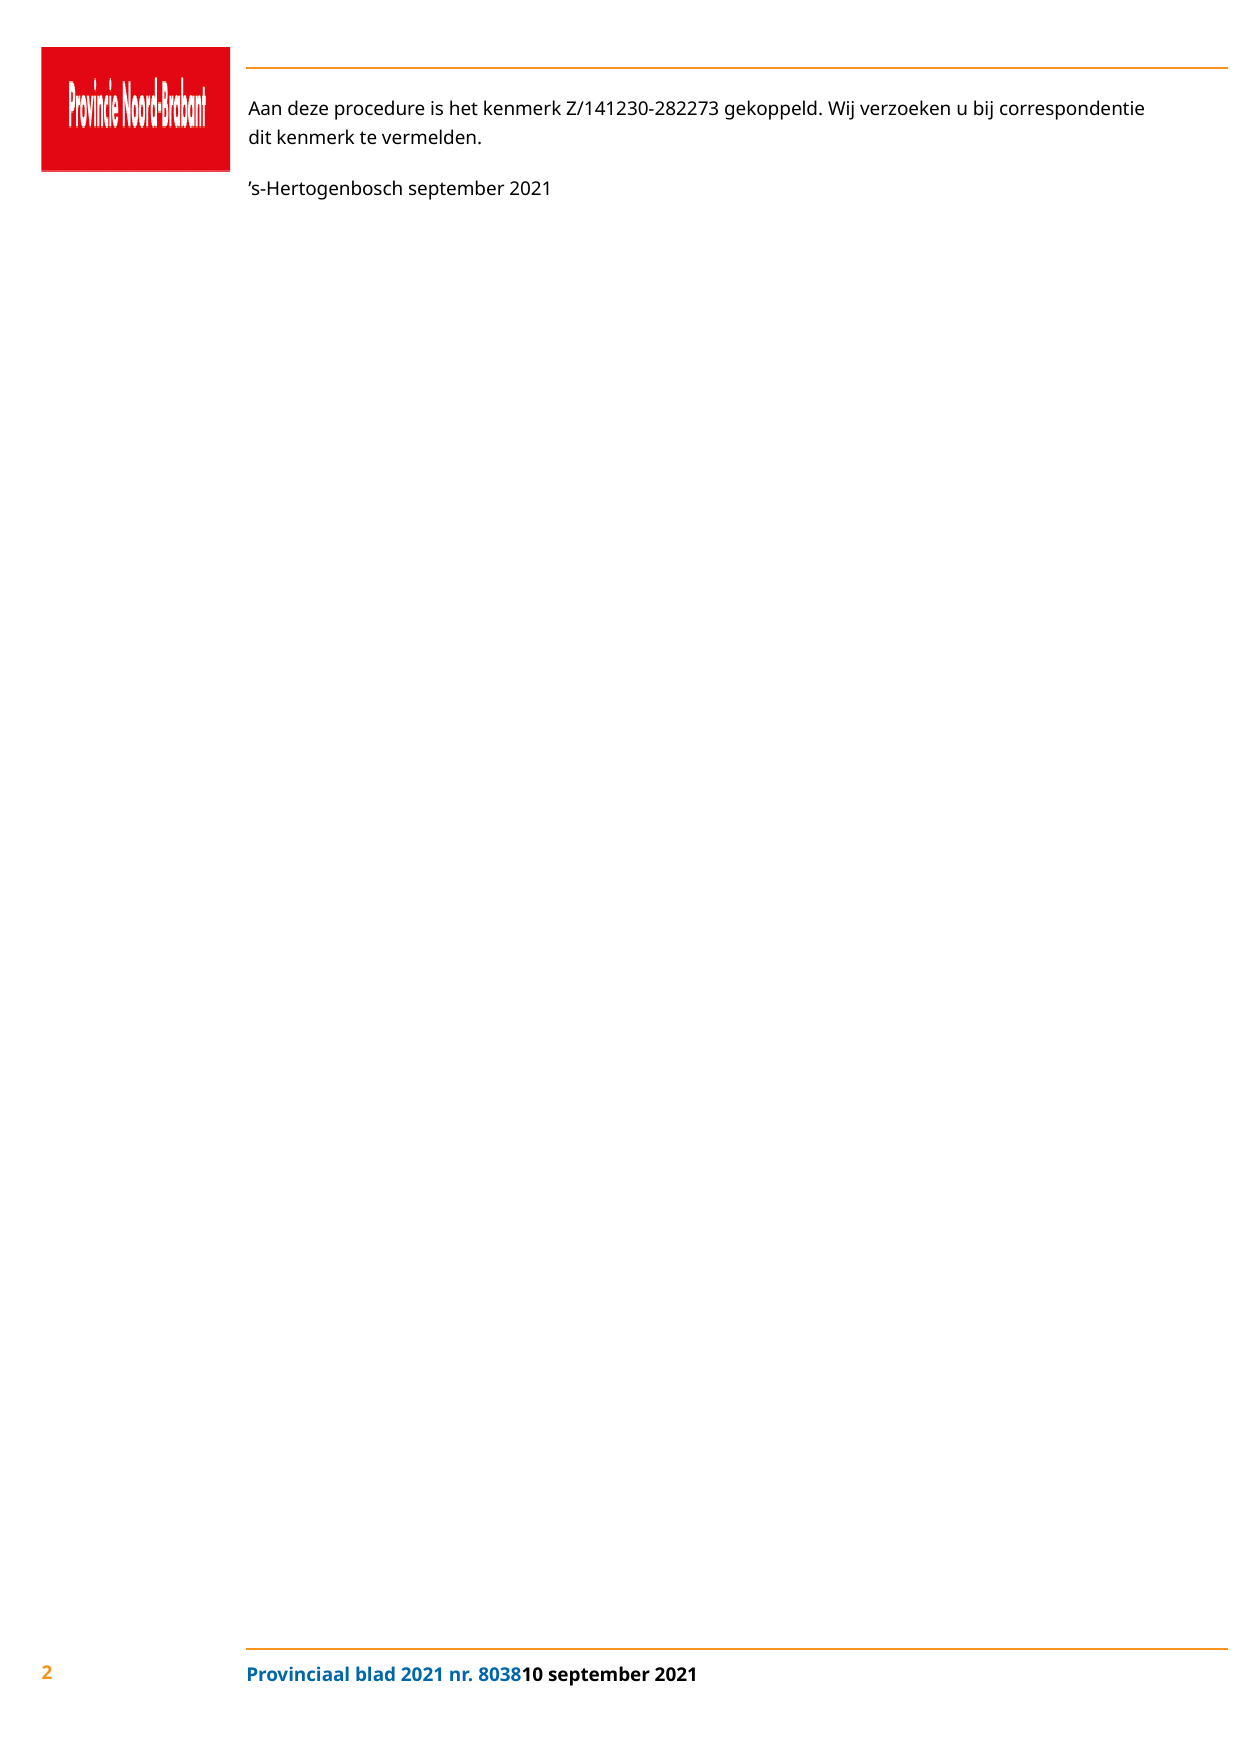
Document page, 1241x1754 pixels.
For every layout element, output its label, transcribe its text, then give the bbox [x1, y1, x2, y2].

picture [41, 47, 231, 172]
text ’s-Hertogenbosch september 2021 [248, 175, 1152, 201]
text Aan deze procedure is het kenmerk Z/141230-282273 gekoppeld. Wij verzoeken u bij correspondentie dit kenmerk te vermelden. [248, 95, 1152, 150]
